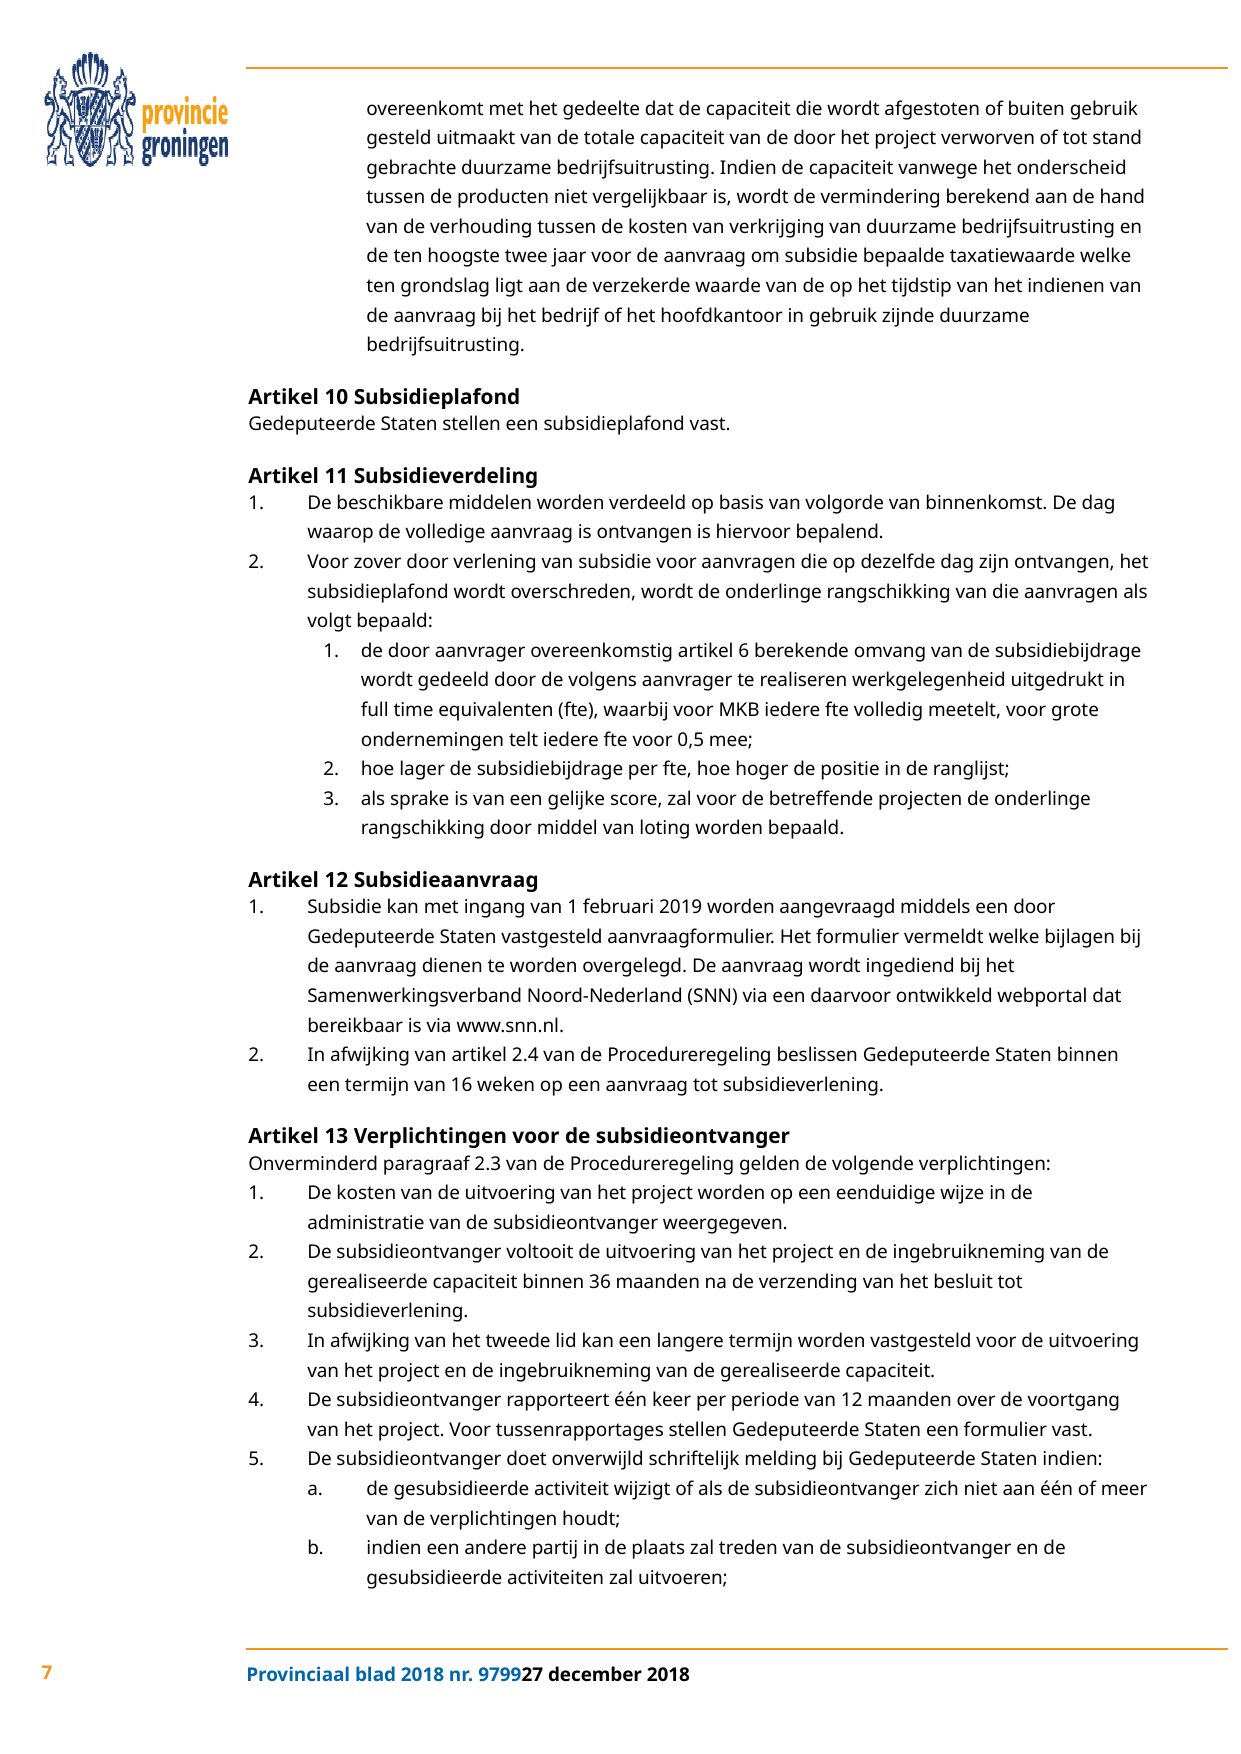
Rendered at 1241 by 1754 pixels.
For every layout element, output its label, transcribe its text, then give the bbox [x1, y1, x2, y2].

picture [41, 47, 231, 172]
list de door aanvrager overeenkomstig artikel 6 berekende omvang van de subsidiebijdrage wordt gedeeld door de volgens aanvrager te realiseren werkgelegenheid uitgedrukt in full time equivalenten (fte), waarbij voor MKB iedere fte volledig meetelt, voor grote ondernemingen telt iedere fte voor 0,5 mee; [323, 637, 1152, 752]
list De subsidieontvanger doet onverwijld schriftelijk melding bij Gedeputeerde Staten indien: [248, 1446, 1152, 1471]
list In afwijking van het tweede lid kan een langere termijn worden vastgesteld voor de uitvoering van het project en de ingebruikneming van de gerealiseerde capaciteit. [248, 1327, 1152, 1383]
text Gedeputeerde Staten stellen een subsidieplafond vast. [248, 410, 1152, 436]
list indien een andere partij in de plaats zal treden van de subsidieontvanger en de gesubsidieerde activiteiten zal uitvoeren; [307, 1534, 1152, 1590]
list als sprake is van een gelijke score, zal voor de betreffende projecten de onderlinge rangschikking door middel van loting worden bepaald. [323, 785, 1152, 840]
text Onverminderd paragraaf 2.3 van de Procedureregeling gelden de volgende verplichtingen: [248, 1150, 1152, 1176]
text Artikel 13 Verplichtingen voor de subsidieontvanger [248, 1121, 1152, 1150]
text Artikel 11 Subsidieverdeling [248, 461, 1152, 489]
text Artikel 12 Subsidieaanvraag [248, 865, 1152, 893]
list overeenkomt met het gedeelte dat de capaciteit die wordt afgestoten of buiten gebruik gesteld uitmaakt van de totale capaciteit van de door het project verworven of tot stand gebrachte duurzame bedrijfsuitrusting. Indien de capaciteit vanwege het onderscheid tussen de producten niet vergelijkbaar is, wordt de vermindering berekend aan de hand van de verhouding tussen de kosten van verkrijging van duurzame bedrijfsuitrusting en de ten hoogste twee jaar voor de aanvraag om subsidie bepaalde taxatiewaarde welke ten grondslag ligt aan de verzekerde waarde van de op het tijdstip van het indienen van de aanvraag bij het bedrijf of het hoofdkantoor in gebruik zijnde duurzame bedrijfsuitrusting. [307, 95, 1152, 357]
list De subsidieontvanger rapporteert één keer per periode van 12 maanden over de voortgang van het project. Voor tussenrapportages stellen Gedeputeerde Staten een formulier vast. [248, 1386, 1152, 1442]
list De subsidieontvanger voltooit de uitvoering van het project en de ingebruikneming van de gerealiseerde capaciteit binnen 36 maanden na de verzending van het besluit tot subsidieverlening. [248, 1238, 1152, 1323]
list Subsidie kan met ingang van 1 februari 2019 worden aangevraagd middels een door Gedeputeerde Staten vastgesteld aanvraagformulier. Het formulier vermeldt welke bijlagen bij de aanvraag dienen te worden overgelegd. De aanvraag wordt ingediend bij het Samenwerkingsverband Noord-Nederland (SNN) via een daarvoor ontwikkeld webportal dat bereikbaar is via www.snn.nl. [248, 893, 1152, 1037]
list hoe lager de subsidiebijdrage per fte, hoe hoger de positie in de ranglijst; [323, 755, 1152, 781]
text Artikel 10 Subsidieplafond [248, 382, 1152, 410]
list De kosten van de uitvoering van het project worden op een eenduidige wijze in de administratie van de subsidieontvanger weergegeven. [248, 1179, 1152, 1235]
list Voor zover door verlening van subsidie voor aanvragen die op dezelfde dag zijn ontvangen, het subsidieplafond wordt overschreden, wordt de onderlinge rangschikking van die aanvragen als volgt bepaald: [248, 548, 1152, 633]
list de gesubsidieerde activiteit wijzigt of als de subsidieontvanger zich niet aan één of meer van de verplichtingen houdt; [307, 1475, 1152, 1531]
list In afwijking van artikel 2.4 van de Procedureregeling beslissen Gedeputeerde Staten binnen een termijn van 16 weken op een aanvraag tot subsidieverlening. [248, 1041, 1152, 1097]
list De beschikbare middelen worden verdeeld op basis van volgorde van binnenkomst. De dag waarop de volledige aanvraag is ontvangen is hiervoor bepalend. [248, 489, 1152, 544]
